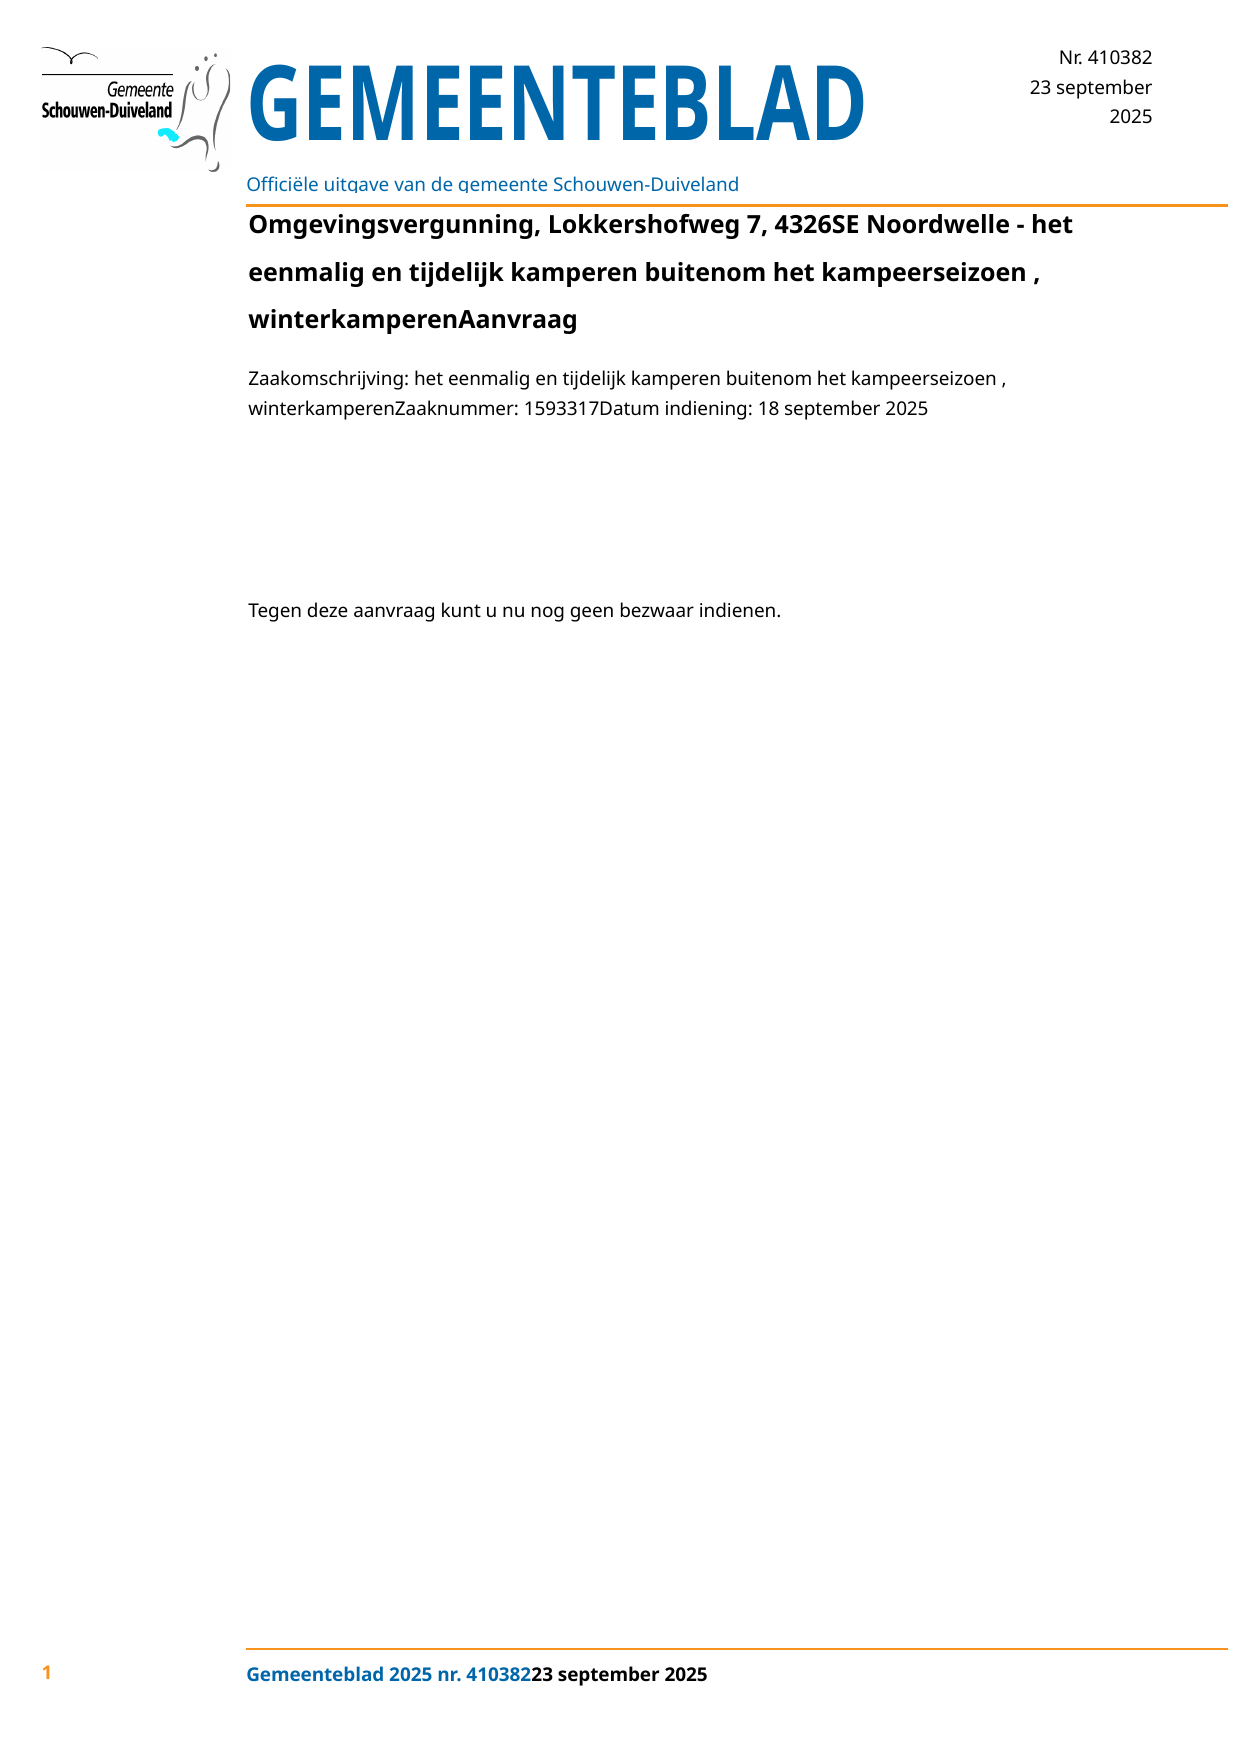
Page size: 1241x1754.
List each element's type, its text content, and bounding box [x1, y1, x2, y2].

picture [41, 47, 231, 172]
text Omgevingsvergunning, Lokkershofweg 7, 4326SE Noordwelle - het eenmalig en tijdelijk kamperen buitenom het kampeerseizoen , winterkamperenAanvraag [248, 207, 1152, 336]
text Tegen deze aanvraag kunt u nu nog geen bezwaar indienen. [248, 597, 1152, 622]
text Zaakomschrijving: het eenmalig en tijdelijk kamperen buitenom het kampeerseizoen , winterkamperenZaaknummer: 1593317Datum indiening: 18 september 2025 [248, 366, 1152, 421]
